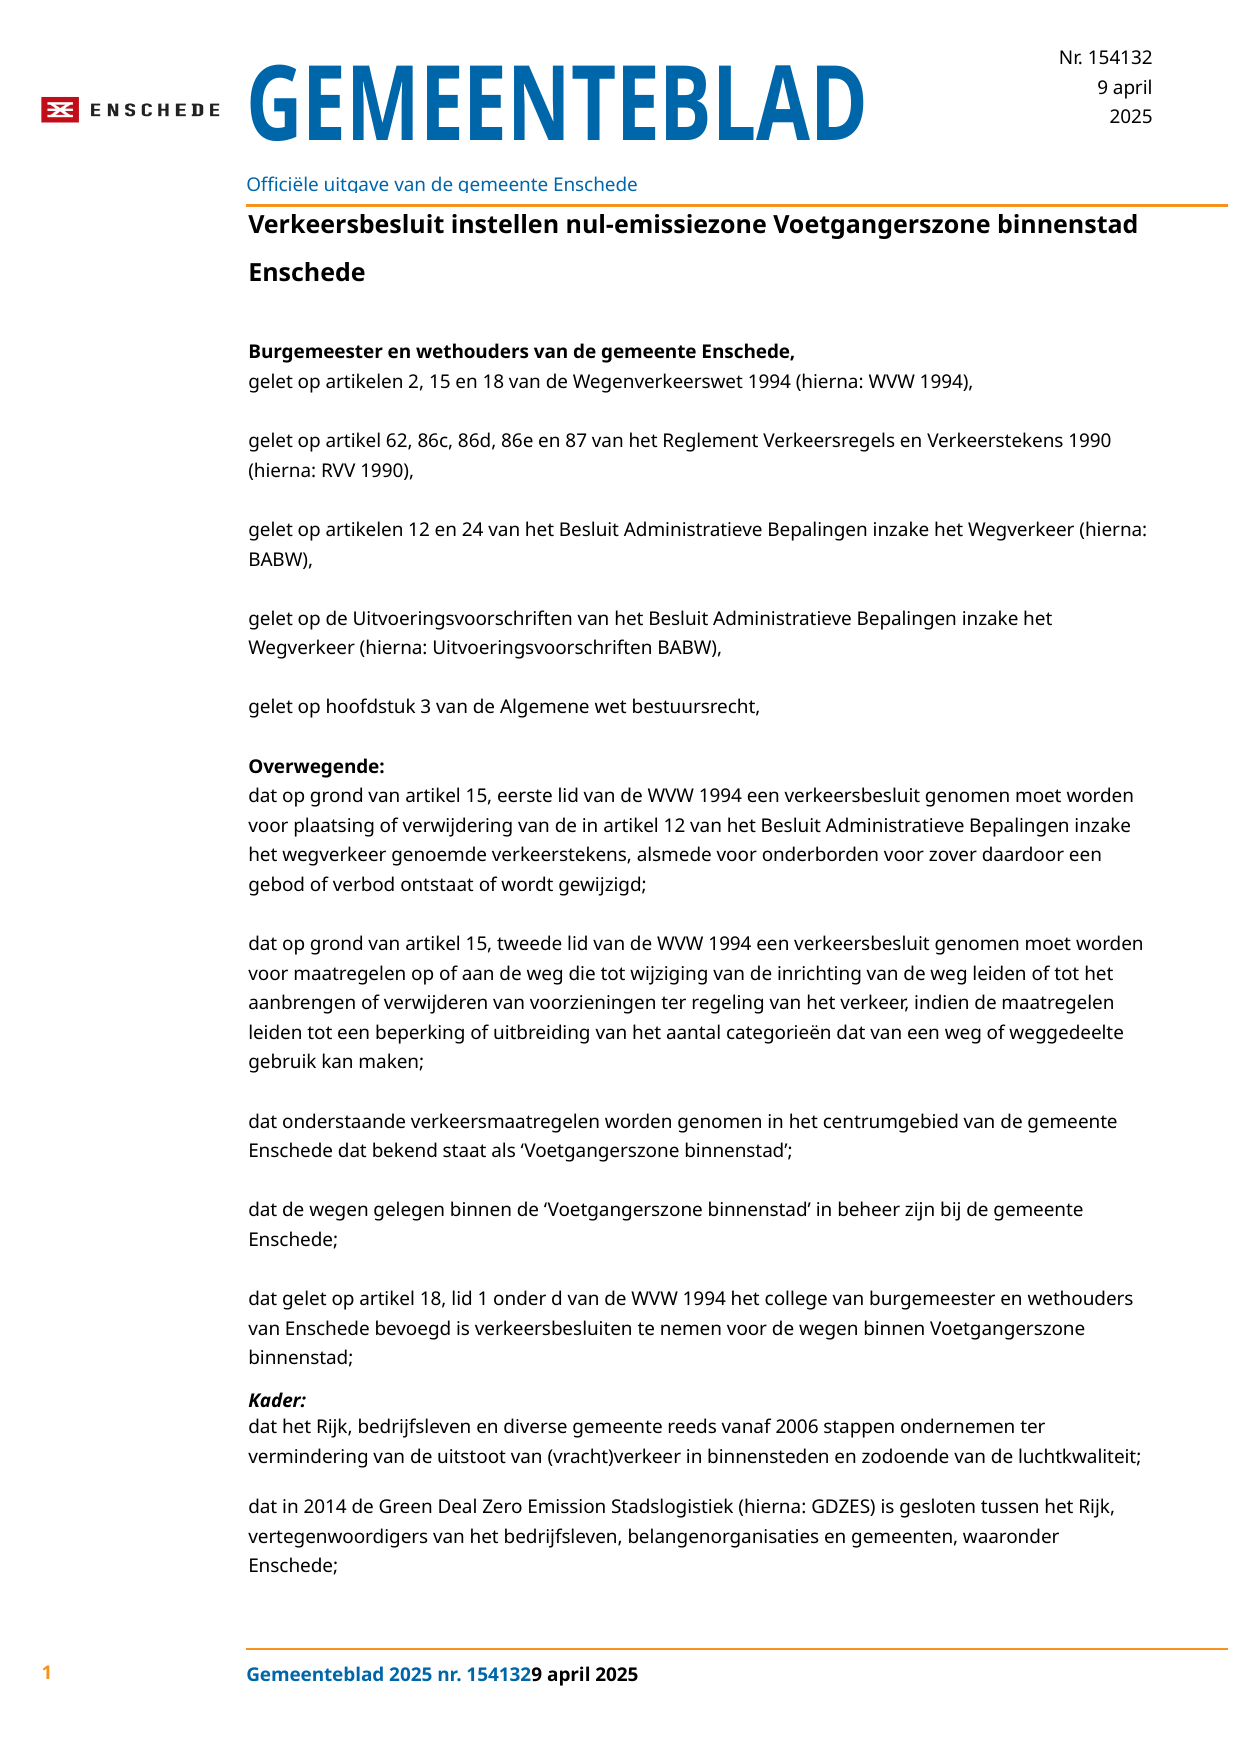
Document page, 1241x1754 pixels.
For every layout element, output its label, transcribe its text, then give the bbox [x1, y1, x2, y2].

text dat in 2014 de Green Deal Zero Emission Stadslogistiek (hierna: GDZES) is gesloten tussen het Rijk, vertegenwoordigers van het bedrijfsleven, belangenorganisaties en gemeenten, waaronder Enschede; [248, 1493, 1152, 1578]
text gelet op artikel 62, 86c, 86d, 86e en 87 van het Reglement Verkeersregels en Verkeerstekens 1990 (hierna: RVV 1990), [248, 427, 1152, 483]
text dat de wegen gelegen binnen de ‘Voetgangerszone binnenstad’ in beheer zijn bij de gemeente Enschede; [248, 1197, 1152, 1252]
text gelet op de Uitvoeringsvoorschriften van het Besluit Administratieve Bepalingen inzake het Wegverkeer (hierna: Uitvoeringsvoorschriften BABW), [248, 605, 1152, 660]
text gelet op hoofdstuk 3 van de Algemene wet bestuursrecht, [248, 694, 1152, 719]
text dat onderstaande verkeersmaatregelen worden genomen in het centrumgebied van de gemeente Enschede dat bekend staat als ‘Voetgangerszone binnenstad’; [248, 1108, 1152, 1163]
text Overwegende: [248, 753, 1152, 778]
text Verkeersbesluit instellen nul-emissiezone Voetgangerszone binnenstad Enschede [248, 207, 1152, 288]
text gelet op artikelen 2, 15 en 18 van de Wegenverkeerswet 1994 (hierna: WVW 1994), [248, 368, 1152, 394]
picture [41, 47, 231, 172]
text Kader: [248, 1388, 1152, 1413]
text dat op grond van artikel 15, eerste lid van de WVW 1994 een verkeersbesluit genomen moet worden voor plaatsing of verwijdering van de in artikel 12 van het Besluit Administratieve Bepalingen inzake het wegverkeer genoemde verkeerstekens, alsmede voor onderborden voor zover daardoor een gebod of verbod ontstaat of wordt gewijzigd; [248, 782, 1152, 897]
text dat op grond van artikel 15, tweede lid van de WVW 1994 een verkeersbesluit genomen moet worden voor maatregelen op of aan de weg die tot wijziging van de inrichting van de weg leiden of tot het aanbrengen of verwijderen van voorzieningen ter regeling van het verkeer, indien de maatregelen leiden tot een beperking of uitbreiding van het aantal categorieën dat van een weg of weggedeelte gebruik kan maken; [248, 930, 1152, 1074]
text Burgemeester en wethouders van de gemeente Enschede, [248, 339, 1152, 364]
text dat gelet op artikel 18, lid 1 onder d van de WVW 1994 het college van burgemeester en wethouders van Enschede bevoegd is verkeersbesluiten te nemen voor de wegen binnen Voetgangerszone binnenstad; [248, 1285, 1152, 1370]
text dat het Rijk, bedrijfsleven en diverse gemeente reeds vanaf 2006 stappen ondernemen ter vermindering van de uitstoot van (vracht)verkeer in binnensteden en zodoende van de luchtkwaliteit; [248, 1413, 1152, 1469]
text gelet op artikelen 12 en 24 van het Besluit Administratieve Bepalingen inzake het Wegverkeer (hierna: BABW), [248, 516, 1152, 571]
